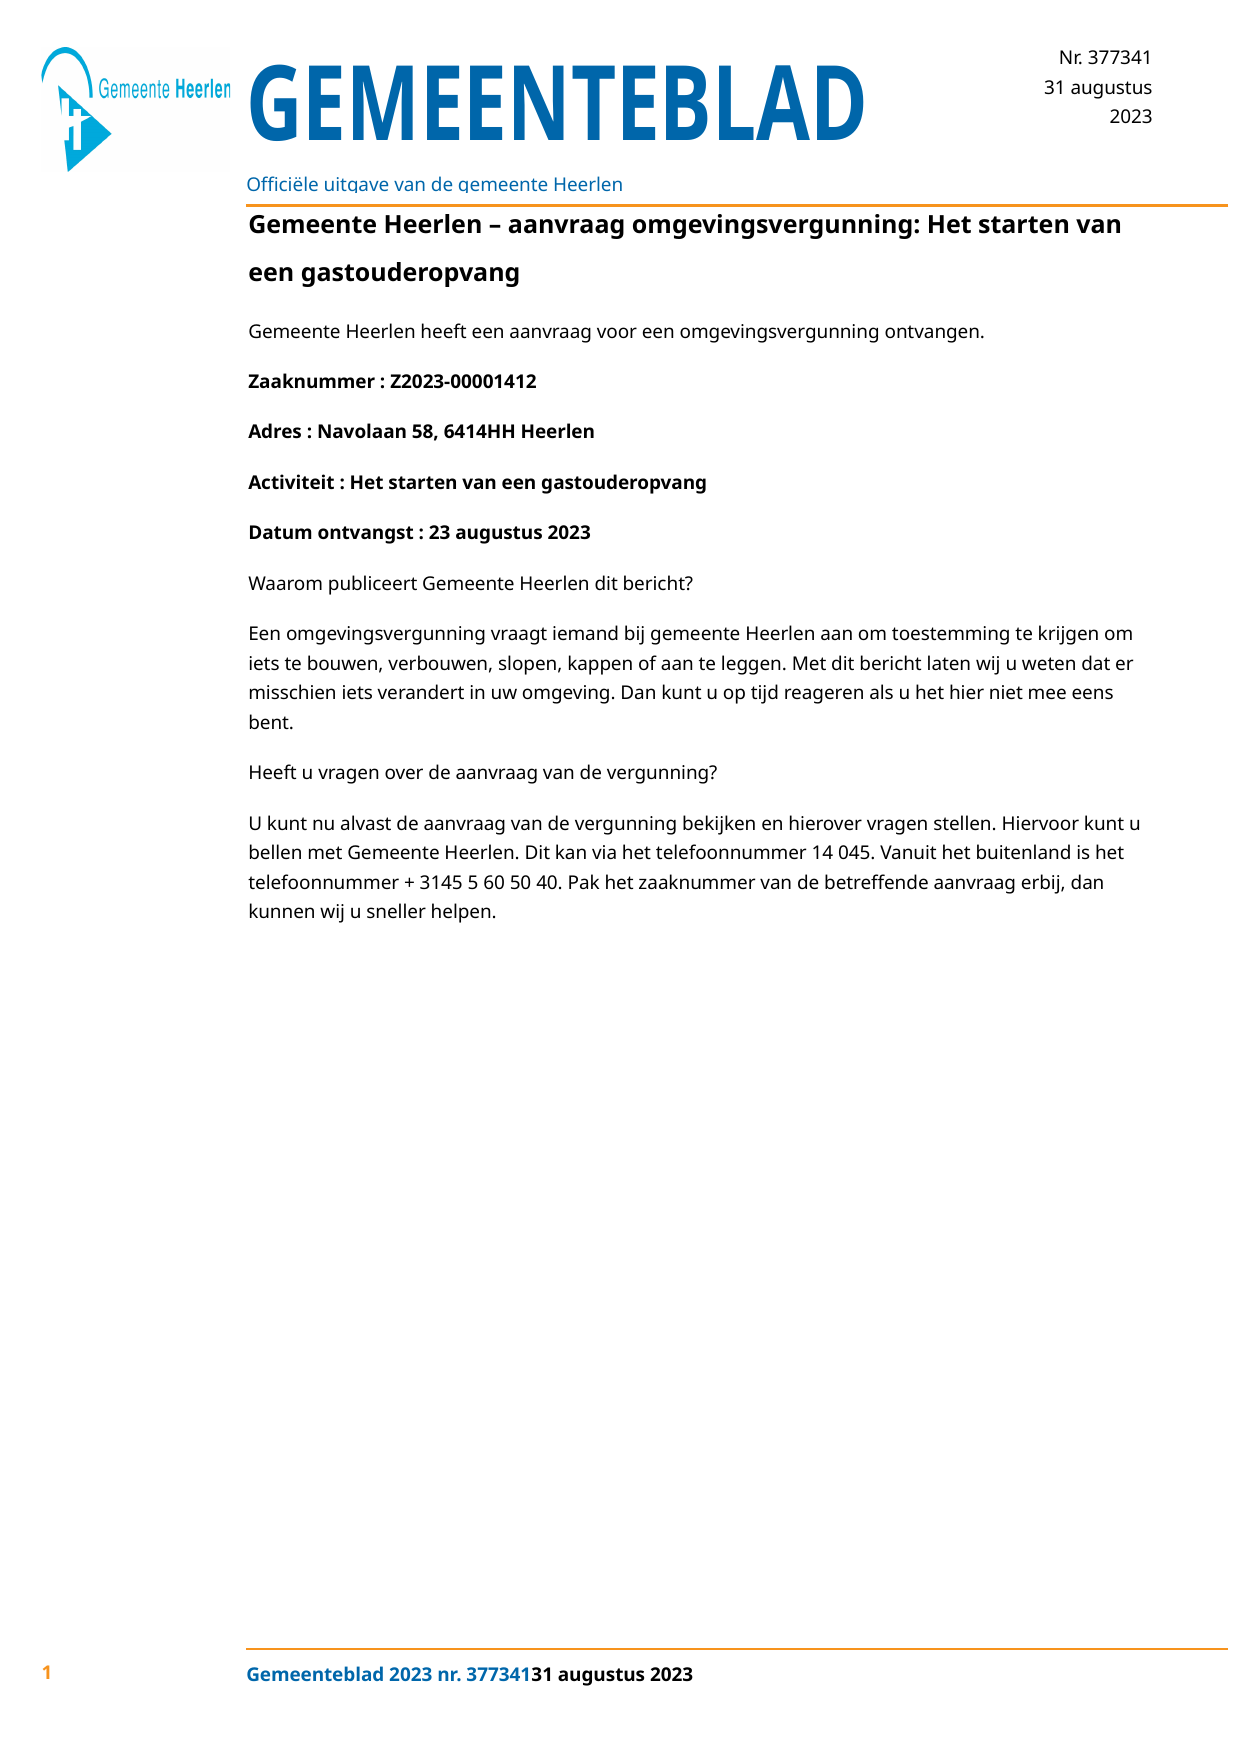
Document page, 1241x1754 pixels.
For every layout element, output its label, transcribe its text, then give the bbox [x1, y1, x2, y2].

text Een omgevingsvergunning vraagt iemand bij gemeente Heerlen aan om toestemming te krijgen om iets te bouwen, verbouwen, slopen, kappen of aan te leggen. Met dit bericht laten wij u weten dat er misschien iets verandert in uw omgeving. Dan kunt u op tijd reageren als u het hier niet mee eens bent. [248, 620, 1152, 735]
picture [41, 47, 59, 70]
text Waarom publiceert Gemeente Heerlen dit bericht? [248, 570, 1152, 596]
text Activiteit : Het starten van een gastouderopvang [248, 469, 1152, 495]
text Datum ontvangst : 23 augustus 2023 [248, 519, 1152, 545]
text Gemeente Heerlen – aanvraag omgevingsvergunning: Het starten van een gastouderopvang [248, 207, 1152, 288]
picture [41, 47, 231, 172]
text Adres : Navolaan 58, 6414HH Heerlen [248, 419, 1152, 444]
text Zaaknummer : Z2023-00001412 [248, 368, 1152, 394]
text U kunt nu alvast de aanvraag van de vergunning bekijken en hierover vragen stellen. Hiervoor kunt u bellen met Gemeente Heerlen. Dit kan via het telefoonnummer 14 045. Vanuit het buitenland is het telefoonnummer + 3145 5 60 50 40. Pak het zaaknummer van de betreffende aanvraag erbij, dan kunnen wij u sneller helpen. [248, 810, 1152, 924]
text Gemeente Heerlen heeft een aanvraag voor een omgevingsvergunning ontvangen. [248, 318, 1152, 344]
text Heeft u vragen over de aanvraag van de vergunning? [248, 759, 1152, 785]
